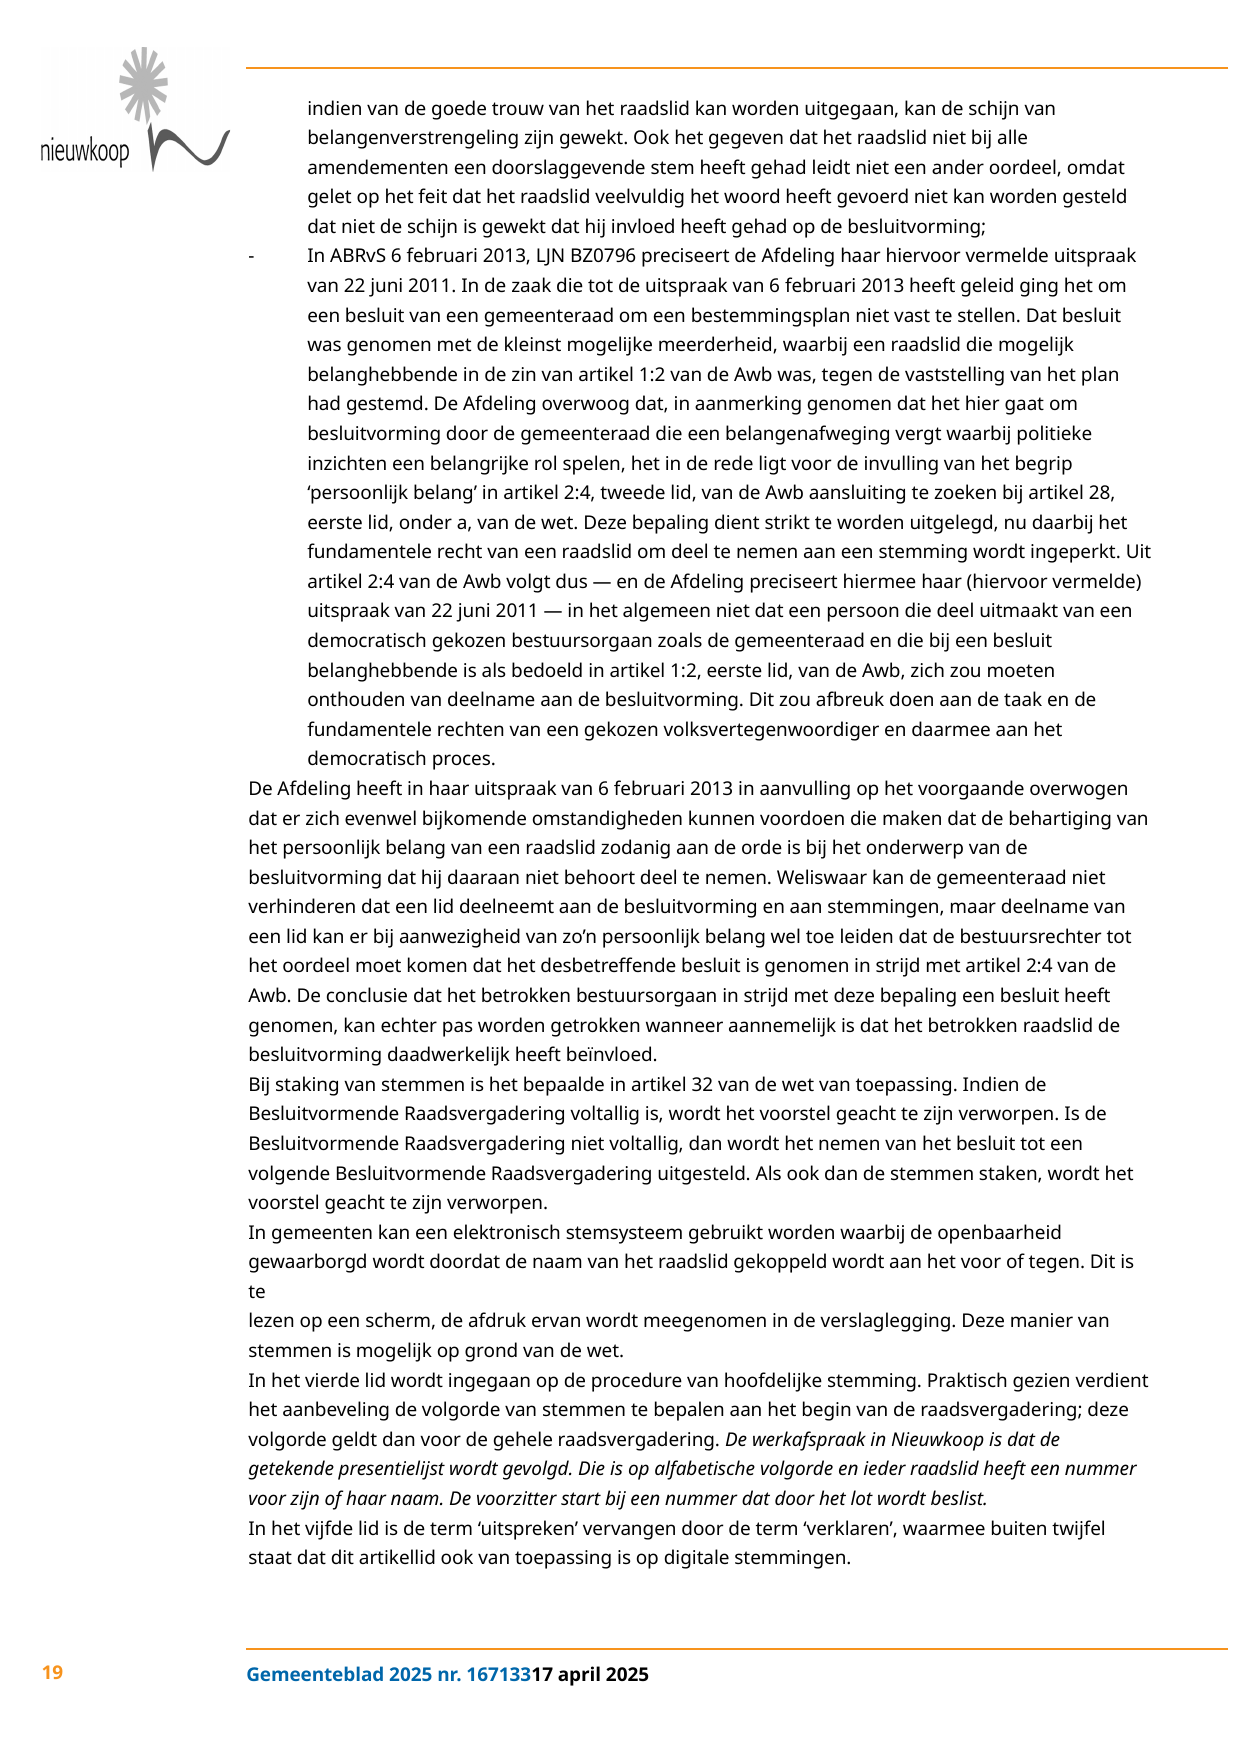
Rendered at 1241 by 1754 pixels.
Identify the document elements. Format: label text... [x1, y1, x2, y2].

list In ABRvS 6 februari 2013, LJN BZ0796 preciseert de Afdeling haar hiervoor vermelde uitspraak van 22 juni 2011. In de zaak die tot de uitspraak van 6 februari 2013 heeft geleid ging het om een besluit van een gemeenteraad om een bestemmingsplan niet vast te stellen. Dat besluit was genomen met de kleinst mogelijke meerderheid, waarbij een raadslid die mogelijk belanghebbende in de zin van artikel 1:2 van de Awb was, tegen de vaststelling van het plan had gestemd. De Afdeling overwoog dat, in aanmerking genomen dat het hier gaat om besluitvorming door de gemeenteraad die een belangenafweging vergt waarbij politieke inzichten een belangrijke rol spelen, het in de rede ligt voor de invulling van het begrip ‘persoonlijk belang’ in artikel 2:4, tweede lid, van de Awb aansluiting te zoeken bij artikel 28, eerste lid, onder a, van de wet. Deze bepaling dient strikt te worden uitgelegd, nu daarbij het fundamentele recht van een raadslid om deel te nemen aan een stemming wordt ingeperkt. Uit artikel 2:4 van de Awb volgt dus — en de Afdeling preciseert hiermee haar (hiervoor vermelde) uitspraak van 22 juni 2011 — in het algemeen niet dat een persoon die deel uitmaakt van een democratisch gekozen bestuursorgaan zoals de gemeenteraad en die bij een besluit belanghebbende is als bedoeld in artikel 1:2, eerste lid, van de Awb, zich zou moeten onthouden van deelname aan de besluitvorming. Dit zou afbreuk doen aan de taak en de fundamentele rechten van een gekozen volksvertegenwoordiger en daarmee aan het democratisch proces. [248, 243, 1152, 771]
text In gemeenten kan een elektronisch stemsysteem gebruikt worden waarbij de openbaarheid gewaarborgd wordt doordat de naam van het raadslid gekoppeld wordt aan het voor of tegen. Dit is te [248, 1219, 1152, 1304]
text Bij staking van stemmen is het bepaalde in artikel 32 van de wet van toepassing. Indien de Besluitvormende Raadsvergadering voltallig is, wordt het voorstel geacht te zijn verworpen. Is de Besluitvormende Raadsvergadering niet voltallig, dan wordt het nemen van het besluit tot een volgende Besluitvormende Raadsvergadering uitgesteld. Als ook dan de stemmen staken, wordt het voorstel geacht te zijn verworpen. [248, 1071, 1152, 1215]
picture [41, 47, 231, 172]
list indien van de goede trouw van het raadslid kan worden uitgegaan, kan de schijn van belangenverstrengeling zijn gewekt. Ook het gegeven dat het raadslid niet bij alle amendementen een doorslaggevende stem heeft gehad leidt niet een ander oordeel, omdat gelet op het feit dat het raadslid veelvuldig het woord heeft gevoerd niet kan worden gesteld dat niet de schijn is gewekt dat hij invloed heeft gehad op de besluitvorming; [248, 95, 1152, 239]
text lezen op een scherm, de afdruk ervan wordt meegenomen in de verslaglegging. Deze manier van stemmen is mogelijk op grond van de wet. [248, 1308, 1152, 1363]
text De Afdeling heeft in haar uitspraak van 6 februari 2013 in aanvulling op het voorgaande overwogen dat er zich evenwel bijkomende omstandigheden kunnen voordoen die maken dat de behartiging van het persoonlijk belang van een raadslid zodanig aan de orde is bij het onderwerp van de besluitvorming dat hij daaraan niet behoort deel te nemen. Weliswaar kan de gemeenteraad niet verhinderen dat een lid deelneemt aan de besluitvorming en aan stemmingen, maar deelname van een lid kan er bij aanwezigheid van zo’n persoonlijk belang wel toe leiden dat de bestuursrechter tot het oordeel moet komen dat het desbetreffende besluit is genomen in strijd met artikel 2:4 van de Awb. De conclusie dat het betrokken bestuursorgaan in strijd met deze bepaling een besluit heeft genomen, kan echter pas worden getrokken wanneer aannemelijk is dat het betrokken raadslid de besluitvorming daadwerkelijk heeft beïnvloed. [248, 775, 1152, 1067]
text In het vierde lid wordt ingegaan op de procedure van hoofdelijke stemming. Praktisch gezien verdient het aanbeveling de volgorde van stemmen te bepalen aan het begin van de raadsvergadering; deze volgorde geldt dan voor de gehele raadsvergadering. De werkafspraak in Nieuwkoop is dat de getekende presentielijst wordt gevolgd. Die is op alfabetische volgorde en ieder raadslid heeft een nummer voor zijn of haar naam. De voorzitter start bij een nummer dat door het lot wordt beslist. [248, 1367, 1152, 1511]
text In het vijfde lid is de term ‘uitspreken’ vervangen door de term ‘verklaren’, waarmee buiten twijfel staat dat dit artikellid ook van toepassing is op digitale stemmingen. [248, 1515, 1152, 1570]
